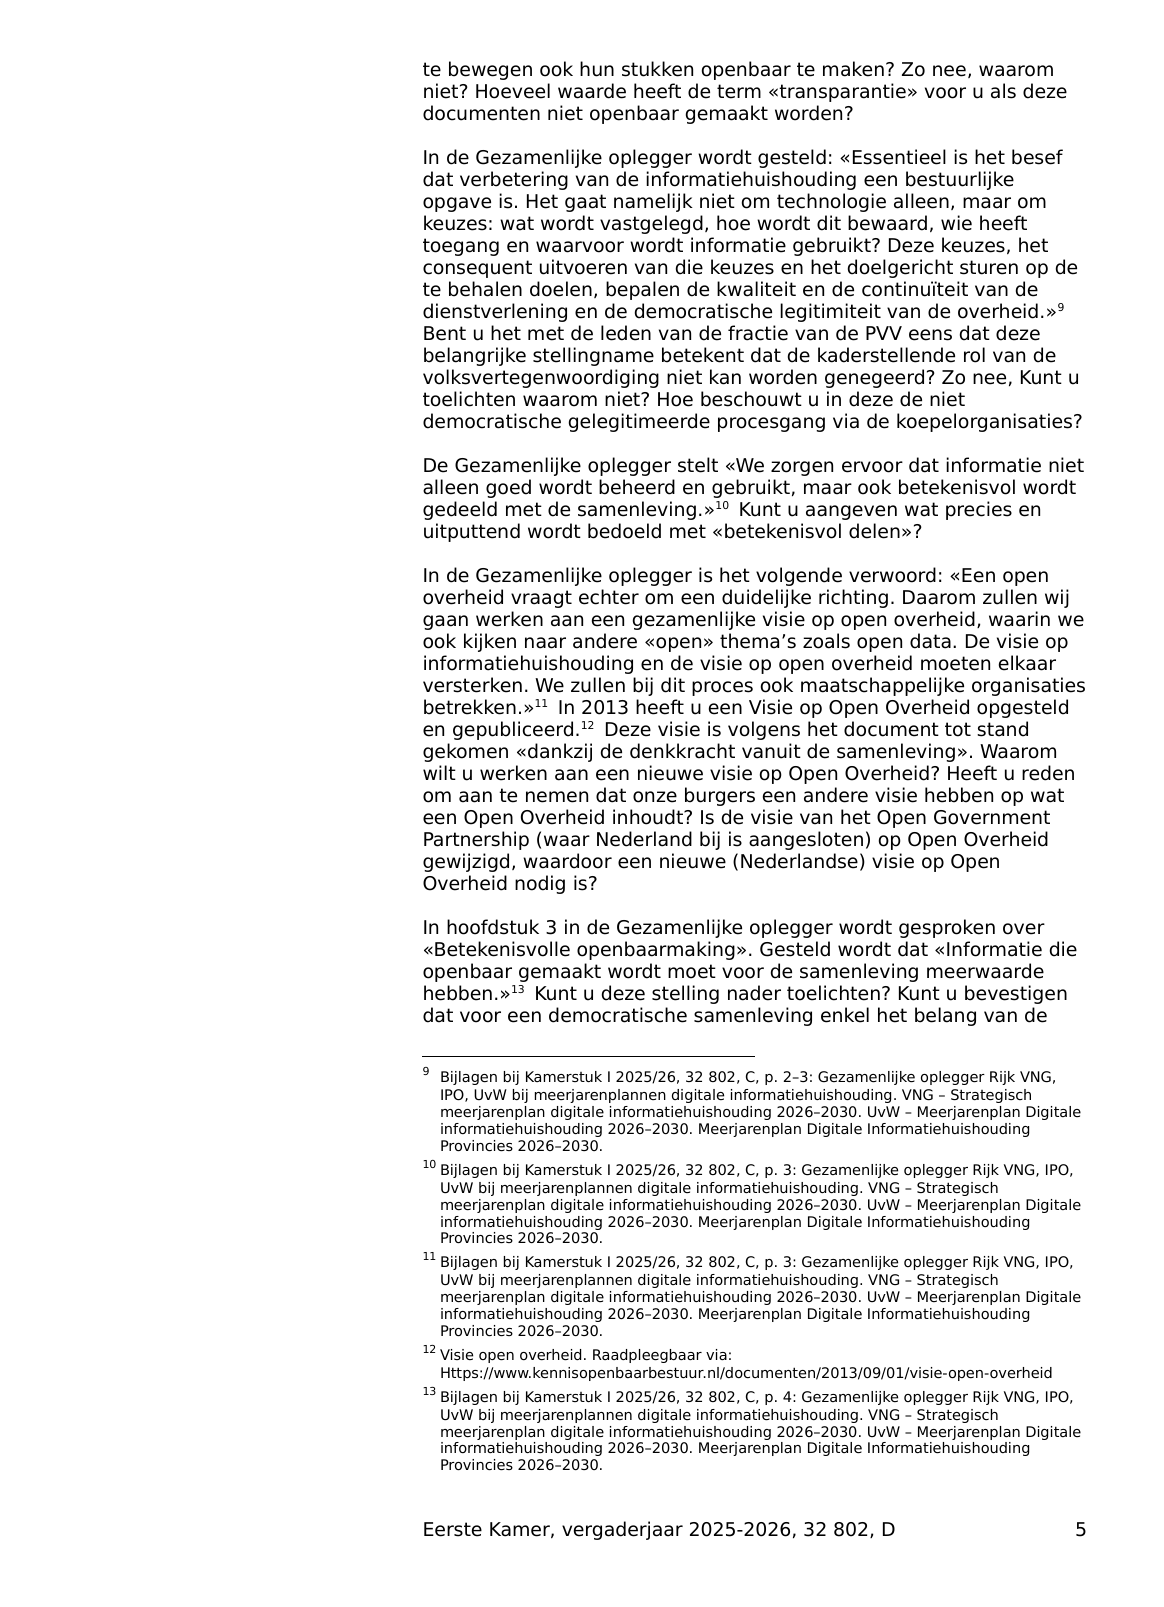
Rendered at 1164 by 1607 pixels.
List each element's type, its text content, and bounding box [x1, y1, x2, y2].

text Bijlagen bij Kamerstuk I 2025/26, 32 802, C, p. 2–3: Gezamenlijke oplegger Rijk VNG, IPO, UvW bij meerjarenplannen digitale informatiehuishouding. VNG – Strategisch meerjarenplan digitale informatiehuishouding 2026–2030. UvW – Meerjarenplan Digitale informatiehuishouding 2026–2030. Meerjarenplan Digitale Informatiehuishouding Provincies 2026–2030. [422, 1065, 1087, 1155]
text Bijlagen bij Kamerstuk I 2025/26, 32 802, C, p. 4: Gezamenlijke oplegger Rijk VNG, IPO, UvW bij meerjarenplannen digitale informatiehuishouding. VNG – Strategisch meerjarenplan digitale informatiehuishouding 2026–2030. UvW – Meerjarenplan Digitale informatiehuishouding 2026–2030. Meerjarenplan Digitale Informatiehuishouding Provincies 2026–2030. [422, 1385, 1087, 1474]
text In hoofdstuk 3 in de Gezamenlijke oplegger wordt gesproken over «Betekenisvolle openbaarmaking». Gesteld wordt dat «Informatie die openbaar gemaakt wordt moet voor de samenleving meerwaarde hebben.» Kunt u deze stelling nader toelichten? Kunt u bevestigen dat voor een democratische samenleving enkel het belang van de [422, 917, 1087, 1027]
text te bewegen ook hun stukken openbaar te maken? Zo nee, waarom niet? Hoeveel waarde heeft de term «transparantie» voor u als deze documenten niet openbaar gemaakt worden? [422, 59, 1087, 125]
text In de Gezamenlijke oplegger wordt gesteld: «Essentieel is het besef dat verbetering van de informatiehuishouding een bestuurlijke opgave is. Het gaat namelijk niet om technologie alleen, maar om keuzes: wat wordt vastgelegd, hoe wordt dit bewaard, wie heeft toegang en waarvoor wordt informatie gebruikt? Deze keuzes, het consequent uitvoeren van die keuzes en het doelgericht sturen op de te behalen doelen, bepalen de kwaliteit en de continuïteit van de dienstverlening en de democratische legitimiteit van de overheid.» Bent u het met de leden van de fractie van de PVV eens dat deze belangrijke stellingname betekent dat de kaderstellende rol van de volksvertegenwoordiging niet kan worden genegeerd? Zo nee, Kunt u toelichten waarom niet? Hoe beschouwt u in deze de niet democratische gelegitimeerde procesgang via de koepelorganisaties? [422, 147, 1087, 433]
text De Gezamenlijke oplegger stelt «We zorgen ervoor dat informatie niet alleen goed wordt beheerd en gebruikt, maar ook betekenisvol wordt gedeeld met de samenleving.» Kunt u aangeven wat precies en uitputtend wordt bedoeld met «betekenisvol delen»? [422, 455, 1087, 543]
text Bijlagen bij Kamerstuk I 2025/26, 32 802, C, p. 3: Gezamenlijke oplegger Rijk VNG, IPO, UvW bij meerjarenplannen digitale informatiehuishouding. VNG – Strategisch meerjarenplan digitale informatiehuishouding 2026–2030. UvW – Meerjarenplan Digitale informatiehuishouding 2026–2030. Meerjarenplan Digitale Informatiehuishouding Provincies 2026–2030. [422, 1250, 1087, 1340]
text Bijlagen bij Kamerstuk I 2025/26, 32 802, C, p. 3: Gezamenlijke oplegger Rijk VNG, IPO, UvW bij meerjarenplannen digitale informatiehuishouding. VNG – Strategisch meerjarenplan digitale informatiehuishouding 2026–2030. UvW – Meerjarenplan Digitale informatiehuishouding 2026–2030. Meerjarenplan Digitale Informatiehuishouding Provincies 2026–2030. [422, 1158, 1087, 1247]
text In de Gezamenlijke oplegger is het volgende verwoord: «Een open overheid vraagt echter om een duidelijke richting. Daarom zullen wij gaan werken aan een gezamenlijke visie op open overheid, waarin we ook kijken naar andere «open» thema’s zoals open data. De visie op informatiehuishouding en de visie op open overheid moeten elkaar versterken. We zullen bij dit proces ook maatschappelijke organisaties betrekken.» In 2013 heeft u een Visie op Open Overheid opgesteld en gepubliceerd. Deze visie is volgens het document tot stand gekomen «dankzij de denkkracht vanuit de samenleving». Waarom wilt u werken aan een nieuwe visie op Open Overheid? Heeft u reden om aan te nemen dat onze burgers een andere visie hebben op wat een Open Overheid inhoudt? Is de visie van het Open Government Partnership (waar Nederland bij is aangesloten) op Open Overheid gewijzigd, waardoor een nieuwe (Nederlandse) visie op Open Overheid nodig is? [422, 565, 1087, 895]
text Visie open overheid. Raadpleegbaar via: Https://www.kennisopenbaarbestuur.nl/documenten/2013/09/01/visie-open-overheid [422, 1343, 1087, 1382]
